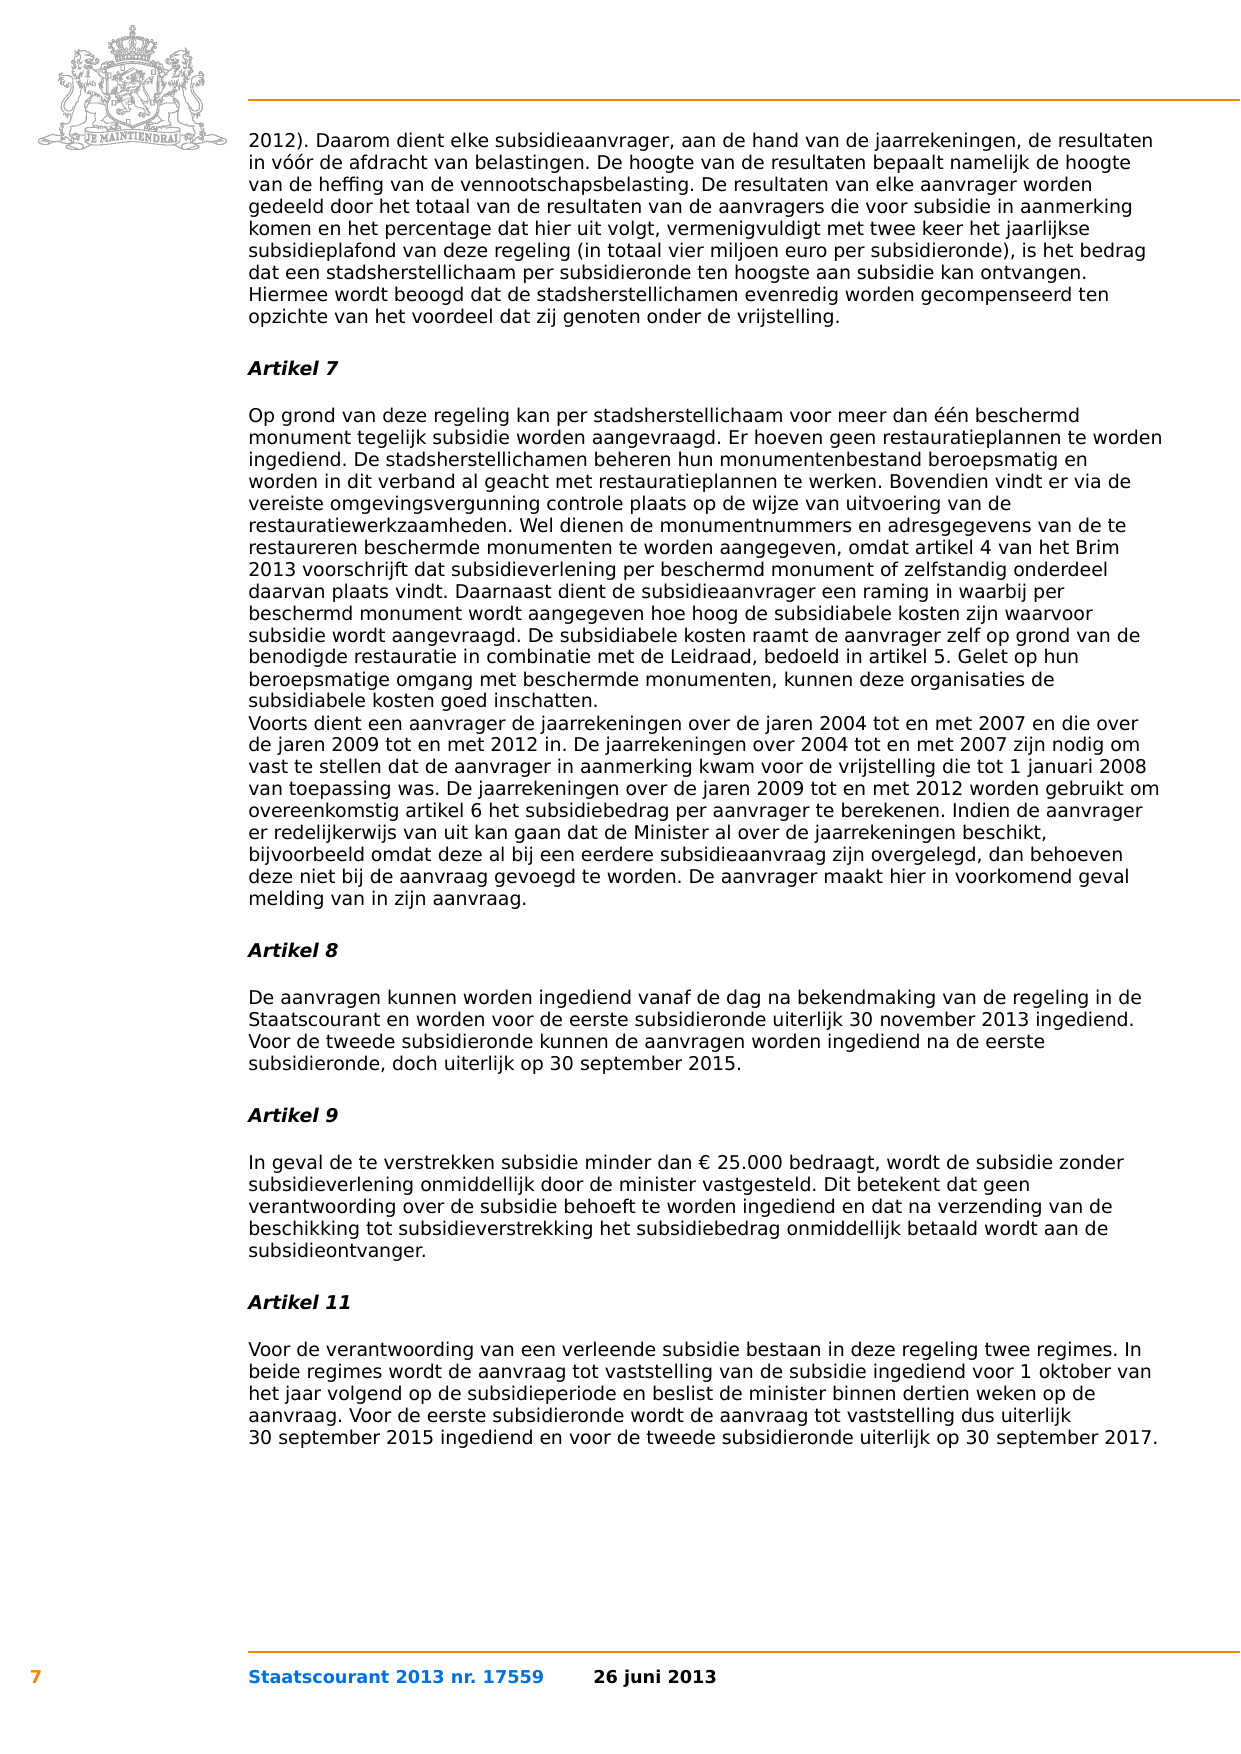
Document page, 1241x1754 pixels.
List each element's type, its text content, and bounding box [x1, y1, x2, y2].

text De aanvragen kunnen worden ingediend vanaf de dag na bekendmaking van de regeling in de Staatscourant en worden voor de eerste subsidieronde uiterlijk 30 november 2013 ingediend. Voor de tweede subsidieronde kunnen de aanvragen worden ingediend na de eerste subsidieronde, doch uiterlijk op 30 september 2015. [248, 987, 1163, 1075]
text 2012). Daarom dient elke subsidieaanvrager, aan de hand van de jaarrekeningen, de resultaten in vóór de afdracht van belastingen. De hoogte van de resultaten bepaalt namelijk de hoogte van de heffing van de vennootschapsbelasting. De resultaten van elke aanvrager worden gedeeld door het totaal van de resultaten van de aanvragers die voor subsidie in aanmerking komen en het percentage dat hier uit volgt, vermenigvuldigt met twee keer het jaarlijkse subsidieplafond van deze regeling (in totaal vier miljoen euro per subsidieronde), is het bedrag dat een stadsherstellichaam per subsidieronde ten hoogste aan subsidie kan ontvangen. Hiermee wordt beoogd dat de stadsherstellichamen evenredig worden gecompenseerd ten opzichte van het voordeel dat zij genoten onder de vrijstelling. [248, 130, 1163, 328]
subtitle Artikel 8 [248, 940, 1163, 962]
text Voorts dient een aanvrager de jaarrekeningen over de jaren 2004 tot en met 2007 en die over de jaren 2009 tot en met 2012 in. De jaarrekeningen over 2004 tot en met 2007 zijn nodig om vast te stellen dat de aanvrager in aanmerking kwam voor de vrijstelling die tot 1 januari 2008 van toepassing was. De jaarrekeningen over de jaren 2009 tot en met 2012 worden gebruikt om overeenkomstig artikel 6 het subsidiebedrag per aanvrager te berekenen. Indien de aanvrager er redelijkerwijs van uit kan gaan dat de Minister al over de jaarrekeningen beschikt, bijvoorbeeld omdat deze al bij een eerdere subsidieaanvraag zijn overgelegd, dan behoeven deze niet bij de aanvraag gevoegd te worden. De aanvrager maakt hier in voorkomend geval melding van in zijn aanvraag. [248, 712, 1163, 910]
subtitle Artikel 11 [248, 1292, 1163, 1314]
subtitle Artikel 9 [248, 1105, 1163, 1127]
text Op grond van deze regeling kan per stadsherstellichaam voor meer dan één beschermd monument tegelijk subsidie worden aangevraagd. Er hoeven geen restauratieplannen te worden ingediend. De stadsherstellichamen beheren hun monumentenbestand beroepsmatig en worden in dit verband al geacht met restauratieplannen te werken. Bovendien vindt er via de vereiste omgevingsvergunning controle plaats op de wijze van uitvoering van de restauratiewerkzaamheden. Wel dienen de monumentnummers en adresgegevens van de te restaureren beschermde monumenten te worden aangegeven, omdat artikel 4 van het Brim 2013 voorschrijft dat subsidieverlening per beschermd monument of zelfstandig onderdeel daarvan plaats vindt. Daarnaast dient de subsidieaanvrager een raming in waarbij per beschermd monument wordt aangegeven hoe hoog de subsidiabele kosten zijn waarvoor subsidie wordt aangevraagd. De subsidiabele kosten raamt de aanvrager zelf op grond van de benodigde restauratie in combinatie met de Leidraad, bedoeld in artikel 5. Gelet op hun beroepsmatige omgang met beschermde monumenten, kunnen deze organisaties de subsidiabele kosten goed inschatten. [248, 405, 1163, 712]
picture [38, 25, 227, 150]
text Voor de verantwoording van een verleende subsidie bestaan in deze regeling twee regimes. In beide regimes wordt de aanvraag tot vaststelling van de subsidie ingediend voor 1 oktober van het jaar volgend op de subsidieperiode en beslist de minister binnen dertien weken op de aanvraag. Voor de eerste subsidieronde wordt de aanvraag tot vaststelling dus uiterlijk 30 september 2015 ingediend en voor de tweede subsidieronde uiterlijk op 30 september 2017. [248, 1339, 1163, 1449]
subtitle Artikel 7 [248, 358, 1163, 380]
text In geval de te verstrekken subsidie minder dan € 25.000 bedraagt, wordt de subsidie zonder subsidieverlening onmiddellijk door de minister vastgesteld. Dit betekent dat geen verantwoording over de subsidie behoeft te worden ingediend en dat na verzending van de beschikking tot subsidieverstrekking het subsidiebedrag onmiddellijk betaald wordt aan de subsidieontvanger. [248, 1152, 1163, 1262]
